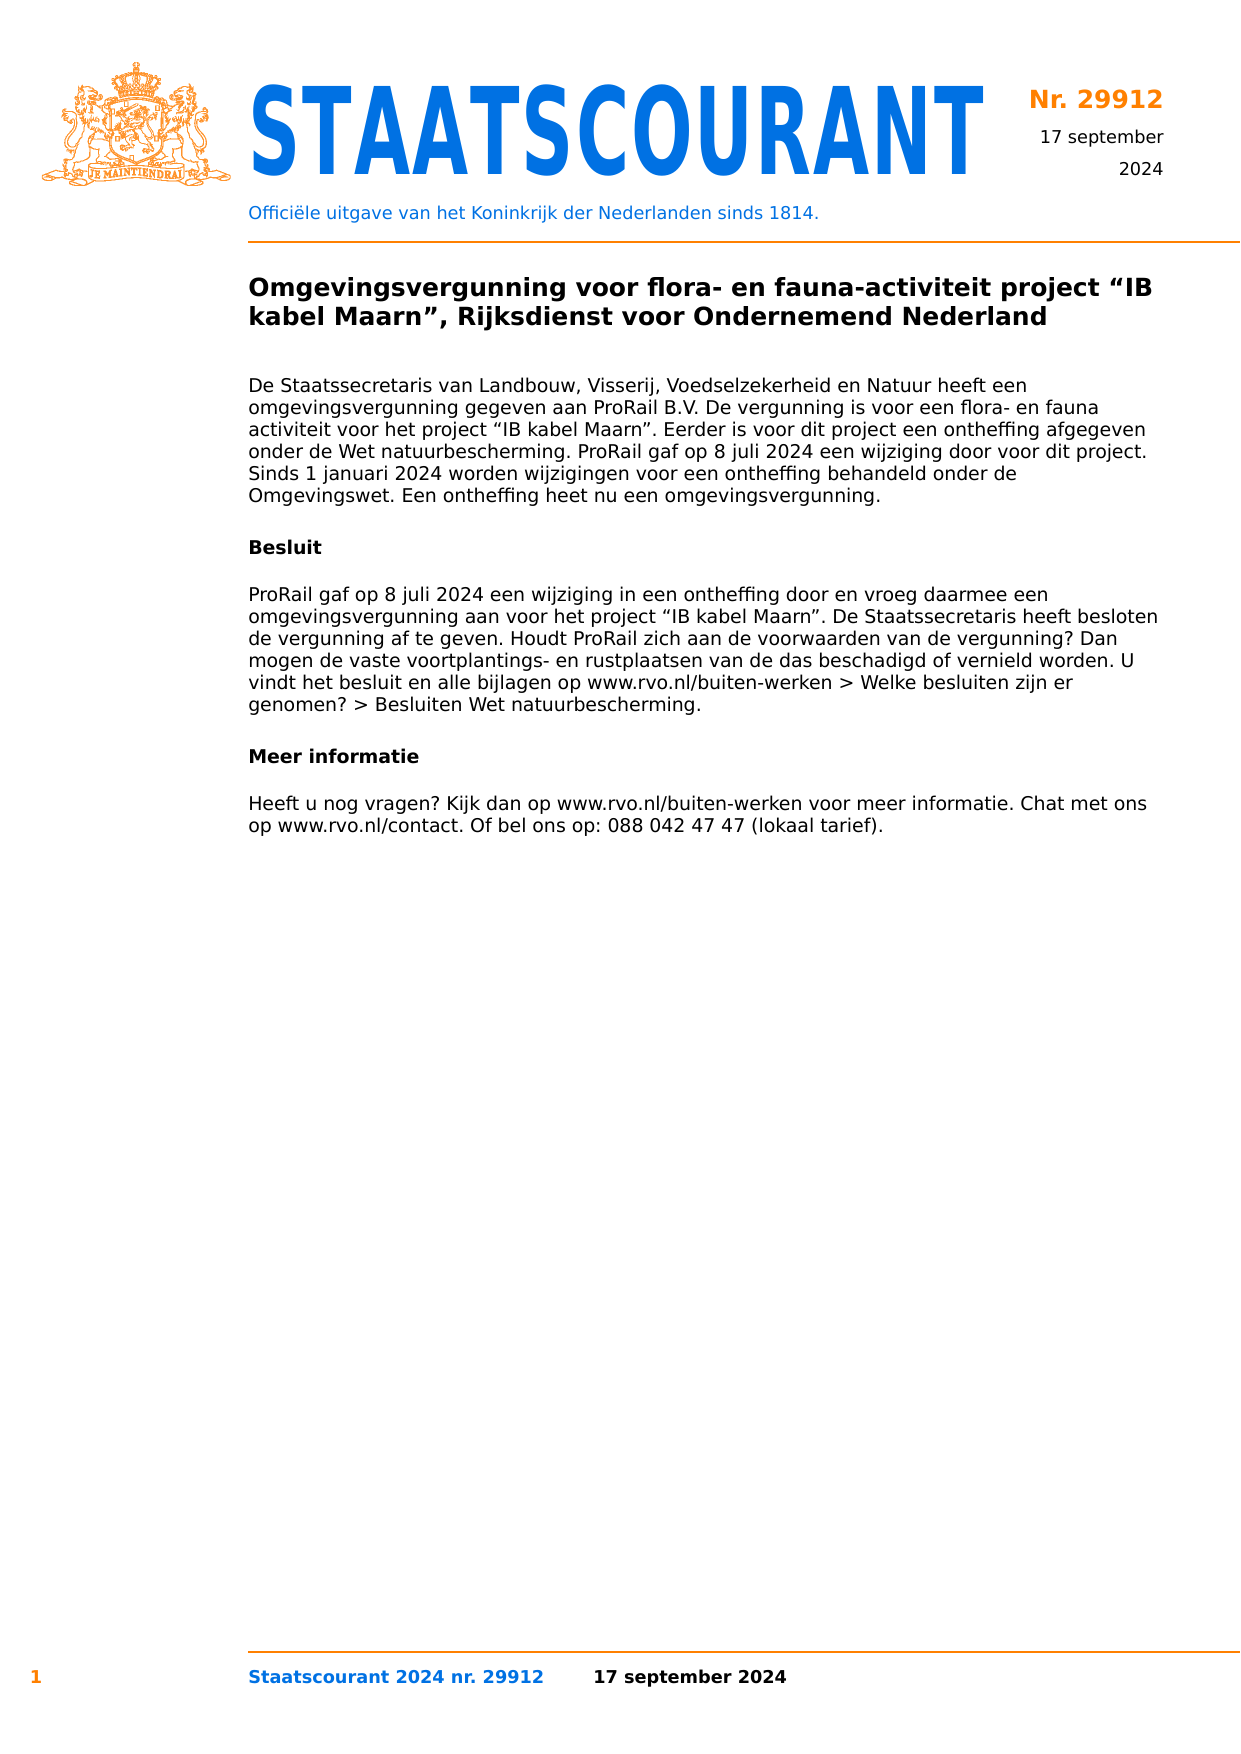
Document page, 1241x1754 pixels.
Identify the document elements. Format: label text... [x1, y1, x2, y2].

table_header [25, 62, 248, 241]
table_header Nr. 29912 [998, 62, 1240, 121]
subtitle Omgevingsvergunning voor flora- en fauna-activiteit project “IB kabel Maarn”, Rijksdienst voor Ondernemend Nederland [248, 273, 1163, 331]
text Heeft u nog vragen? Kijk dan op www.rvo.nl/buiten-werken voor meer informatie. Chat met ons op www.rvo.nl/contact. Of bel ons op: 088 042 47 47 (lokaal tarief). [248, 793, 1163, 837]
text ProRail gaf op 8 juli 2024 een wijziging in een ontheffing door en vroeg daarmee een omgevingsvergunning aan voor het project “IB kabel Maarn”. De Staatssecretaris heeft besloten de vergunning af te geven. Houdt ProRail zich aan de voorwaarden van de vergunning? Dan mogen de vaste voortplantings- en rustplaatsen van de das beschadigd of vernield worden. U vindt het besluit en alle bijlagen op www.rvo.nl/buiten-werken > Welke besluiten zijn er genomen? > Besluiten Wet natuurbescherming. [248, 584, 1163, 716]
subtitle Besluit [248, 537, 1163, 559]
table_cell 2024 [998, 153, 1240, 203]
table_cell Officiële uitgave van het Koninkrijk der Nederlanden sinds 1814. [248, 203, 1240, 241]
table_header STAATSCOURANT [248, 62, 998, 203]
picture [41, 62, 231, 186]
text De Staatssecretaris van Landbouw, Visserij, Voedselzekerheid en Natuur heeft een omgevingsvergunning gegeven aan ProRail B.V. De vergunning is voor een flora- en fauna activiteit voor het project “IB kabel Maarn”. Eerder is voor dit project een ontheffing afgegeven onder de Wet natuurbescherming. ProRail gaf op 8 juli 2024 een wijziging door voor dit project. Sinds 1 januari 2024 worden wijzigingen voor een ontheffing behandeld onder de Omgevingswet. Een ontheffing heet nu een omgevingsvergunning. [248, 375, 1163, 507]
table_cell 17 september [998, 121, 1240, 153]
subtitle Meer informatie [248, 746, 1163, 768]
